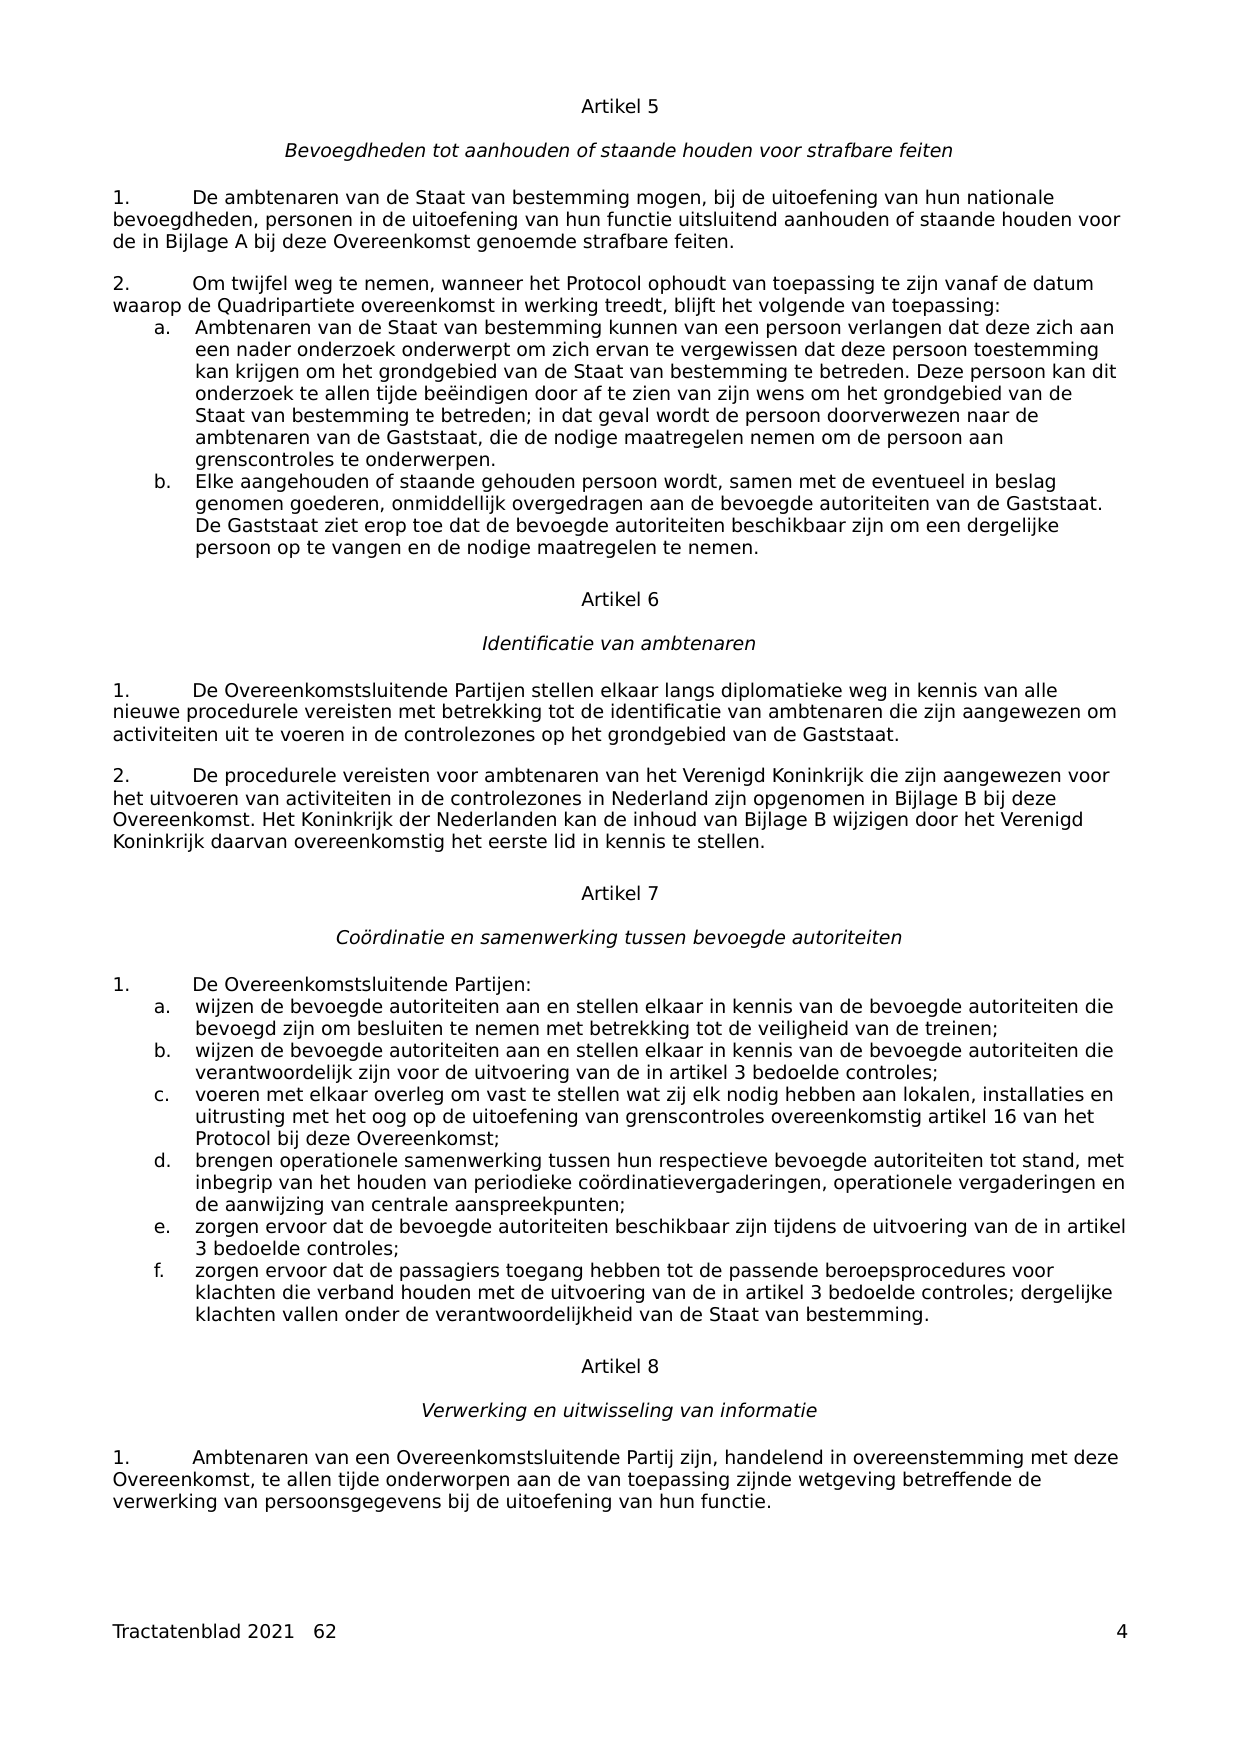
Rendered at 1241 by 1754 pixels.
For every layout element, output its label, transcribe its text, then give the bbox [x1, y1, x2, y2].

text c. voeren met elkaar overleg om vast te stellen wat zij elk nodig hebben aan lokalen, installaties en uitrusting met het oog op de uitoefening van grenscontroles overeenkomstig artikel 16 van het Protocol bij deze Overeenkomst; [153, 1084, 1128, 1150]
text a. Ambtenaren van de Staat van bestemming kunnen van een persoon verlangen dat deze zich aan een nader onderzoek onderwerpt om zich ervan te vergewissen dat deze persoon toestemming kan krijgen om het grondgebied van de Staat van bestemming te betreden. Deze persoon kan dit onderzoek te allen tijde beëindigen door af te zien van zijn wens om het grondgebied van de Staat van bestemming te betreden; in dat geval wordt de persoon doorverwezen naar de ambtenaren van de Gaststaat, die de nodige maatregelen nemen om de persoon aan grenscontroles te onderwerpen. [153, 317, 1128, 471]
text f. zorgen ervoor dat de passagiers toegang hebben tot de passende beroepsprocedures voor klachten die verband houden met de uitvoering van de in artikel 3 bedoelde controles; dergelijke klachten vallen onder de verantwoordelijkheid van de Staat van bestemming. [153, 1260, 1128, 1326]
text e. zorgen ervoor dat de bevoegde autoriteiten beschikbaar zijn tijdens de uitvoering van de in artikel 3 bedoelde controles; [153, 1216, 1128, 1260]
text 2. Om twijfel weg te nemen, wanneer het Protocol ophoudt van toepassing te zijn vanaf de datum waarop de Quadripartiete overeenkomst in werking treedt, blijft het volgende van toepassing: [112, 273, 1128, 317]
text d. brengen operationele samenwerking tussen hun respectieve bevoegde autoriteiten tot stand, met inbegrip van het houden van periodieke coördinatievergaderingen, operationele vergaderingen en de aanwijzing van centrale aanspreekpunten; [153, 1150, 1128, 1216]
text 1. De Overeenkomstsluitende Partijen: [112, 974, 1128, 996]
text 2. De procedurele vereisten voor ambtenaren van het Verenigd Koninkrijk die zijn aangewezen voor het uitvoeren van activiteiten in de controlezones in Nederland zijn opgenomen in Bijlage B bij deze Overeenkomst. Het Koninkrijk der Nederlanden kan de inhoud van Bijlage B wijzigen door het Verenigd Koninkrijk daarvan overeenkomstig het eerste lid in kennis te stellen. [112, 765, 1128, 853]
text b. wijzen de bevoegde autoriteiten aan en stellen elkaar in kennis van de bevoegde autoriteiten die verantwoordelijk zijn voor de uitvoering van de in artikel 3 bedoelde controles; [153, 1040, 1128, 1084]
subtitle Artikel 8 Verwerking en uitwisseling van informatie [112, 1356, 1128, 1422]
text b. Elke aangehouden of staande gehouden persoon wordt, samen met de eventueel in beslag genomen goederen, onmiddellijk overgedragen aan de bevoegde autoriteiten van de Gaststaat. De Gaststaat ziet erop toe dat de bevoegde autoriteiten beschikbaar zijn om een dergelijke persoon op te vangen en de nodige maatregelen te nemen. [153, 471, 1128, 558]
text 1. De ambtenaren van de Staat van bestemming mogen, bij de uitoefening van hun nationale bevoegdheden, personen in de uitoefening van hun functie uitsluitend aanhouden of staande houden voor de in Bijlage A bij deze Overeenkomst genoemde strafbare feiten. [112, 187, 1128, 253]
text 1. Ambtenaren van een Overeenkomstsluitende Partij zijn, handelend in overeenstemming met deze Overeenkomst, te allen tijde onderworpen aan de van toepassing zijnde wetgeving betreffende de verwerking van persoonsgegevens bij de uitoefening van hun functie. [112, 1447, 1128, 1513]
subtitle Artikel 7 Coördinatie en samenwerking tussen bevoegde autoriteiten [112, 883, 1128, 949]
subtitle Artikel 6 Identificatie van ambtenaren [112, 588, 1128, 654]
text a. wijzen de bevoegde autoriteiten aan en stellen elkaar in kennis van de bevoegde autoriteiten die bevoegd zijn om besluiten te nemen met betrekking tot de veiligheid van de treinen; [153, 996, 1128, 1040]
text 1. De Overeenkomstsluitende Partijen stellen elkaar langs diplomatieke weg in kennis van alle nieuwe procedurele vereisten met betrekking tot de identificatie van ambtenaren die zijn aangewezen om activiteiten uit te voeren in de controlezones op het grondgebied van de Gaststaat. [112, 679, 1128, 745]
subtitle Artikel 5 Bevoegdheden tot aanhouden of staande houden voor strafbare feiten [112, 96, 1128, 162]
